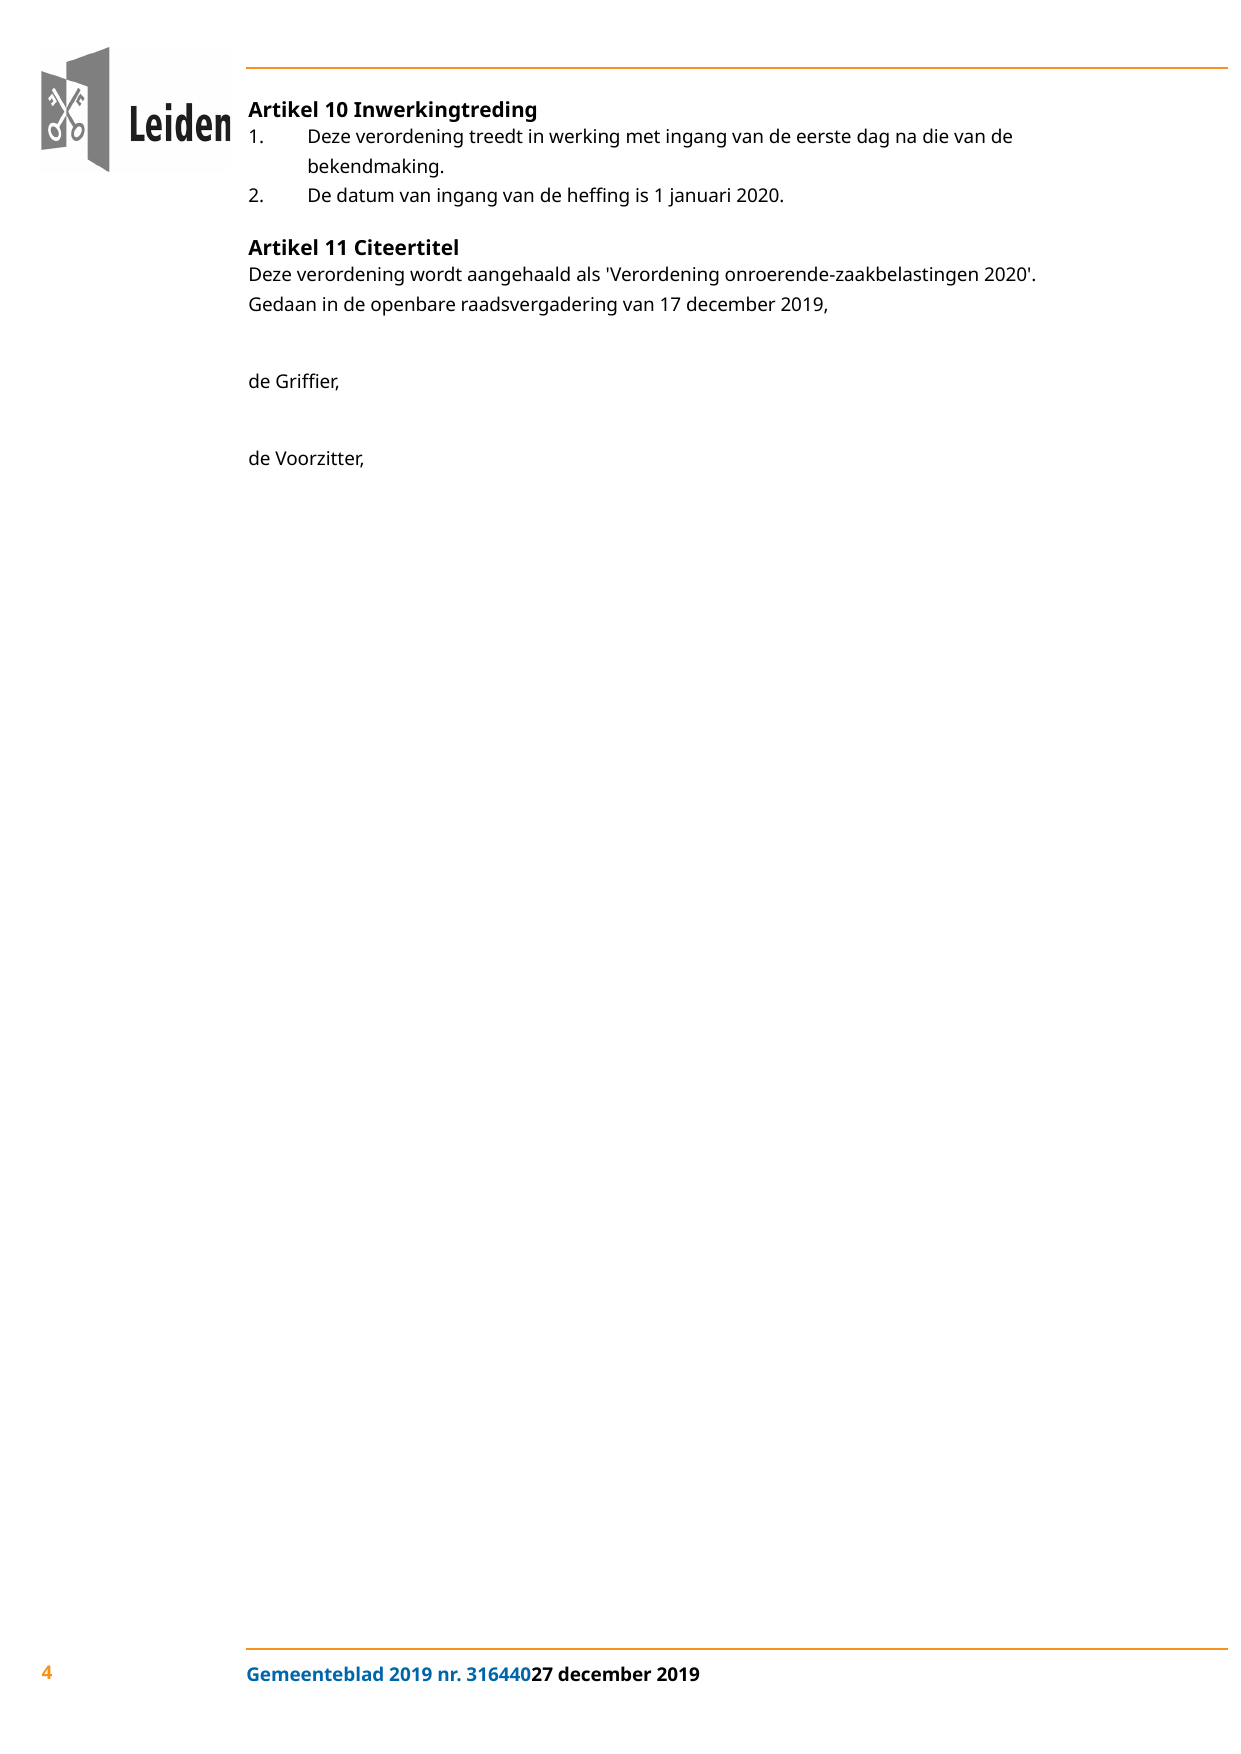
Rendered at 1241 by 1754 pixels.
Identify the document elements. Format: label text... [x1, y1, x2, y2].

picture [41, 47, 231, 172]
text Artikel 10 Inwerkingtreding [248, 95, 1152, 123]
text Deze verordening wordt aangehaald als 'Verordening onroerende-zaakbelastingen 2020'. [248, 261, 1152, 287]
list Deze verordening treedt in werking met ingang van de eerste dag na die van de bekendmaking. [248, 123, 1152, 178]
text de Griffier, [248, 368, 1152, 394]
text Gedaan in de openbare raadsvergadering van 17 december 2019, [248, 291, 1152, 317]
list De datum van ingang van de heffing is 1 januari 2020. [248, 182, 1152, 208]
text de Voorzitter, [248, 445, 1152, 471]
text Artikel 11 Citeertitel [248, 233, 1152, 261]
